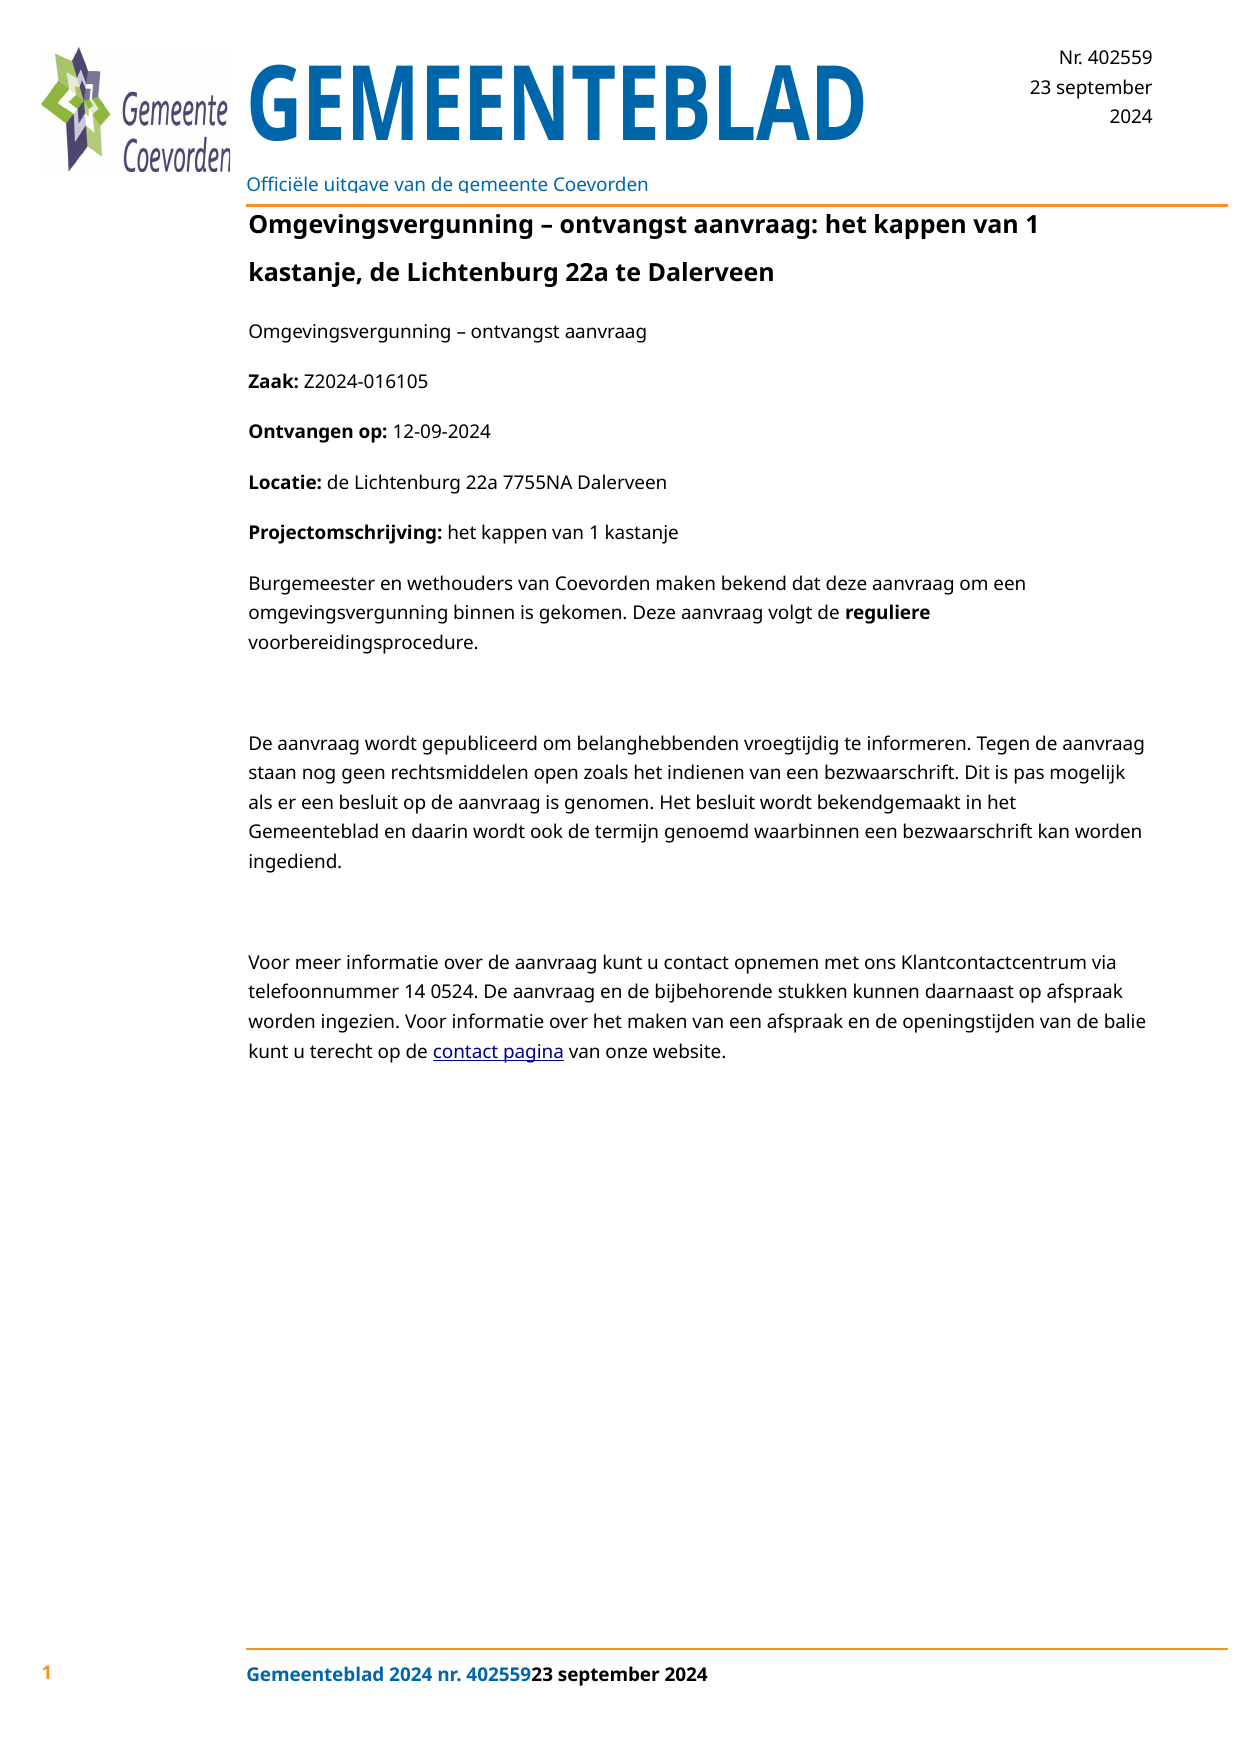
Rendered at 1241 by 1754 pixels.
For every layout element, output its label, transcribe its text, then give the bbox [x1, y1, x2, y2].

text Omgevingsvergunning – ontvangst aanvraag [248, 318, 1152, 344]
text Voor meer informatie over de aanvraag kunt u contact opnemen met ons Klantcontactcentrum via telefoonnummer 14 0524. De aanvraag en de bijbehorende stukken kunnen daarnaast op afspraak worden ingezien. Voor informatie over het maken van een afspraak en de openingstijden van de balie kunt u terecht op de contact pagina van onze website. [248, 949, 1152, 1064]
text Ontvangen op: 12-09-2024 [248, 419, 1152, 444]
text Burgemeester en wethouders van Coevorden maken bekend dat deze aanvraag om een omgevingsvergunning binnen is gekomen. Deze aanvraag volgt de reguliere voorbereidingsprocedure. [248, 570, 1152, 655]
text Omgevingsvergunning – ontvangst aanvraag: het kappen van 1 kastanje, de Lichtenburg 22a te Dalerveen [248, 207, 1152, 288]
text De aanvraag wordt gepubliceerd om belanghebbenden vroegtijdig te informeren. Tegen de aanvraag staan nog geen rechtsmiddelen open zoals het indienen van een bezwaarschrift. Dit is pas mogelijk als er een besluit op de aanvraag is genomen. Het besluit wordt bekendgemaakt in het Gemeenteblad en daarin wordt ook de termijn genoemd waarbinnen een bezwaarschrift kan worden ingediend. [248, 730, 1152, 874]
text Locatie: de Lichtenburg 22a 7755NA Dalerveen [248, 469, 1152, 495]
text Zaak: Z2024-016105 [248, 368, 1152, 394]
text Projectomschrijving: het kappen van 1 kastanje [248, 519, 1152, 545]
picture [41, 47, 231, 172]
